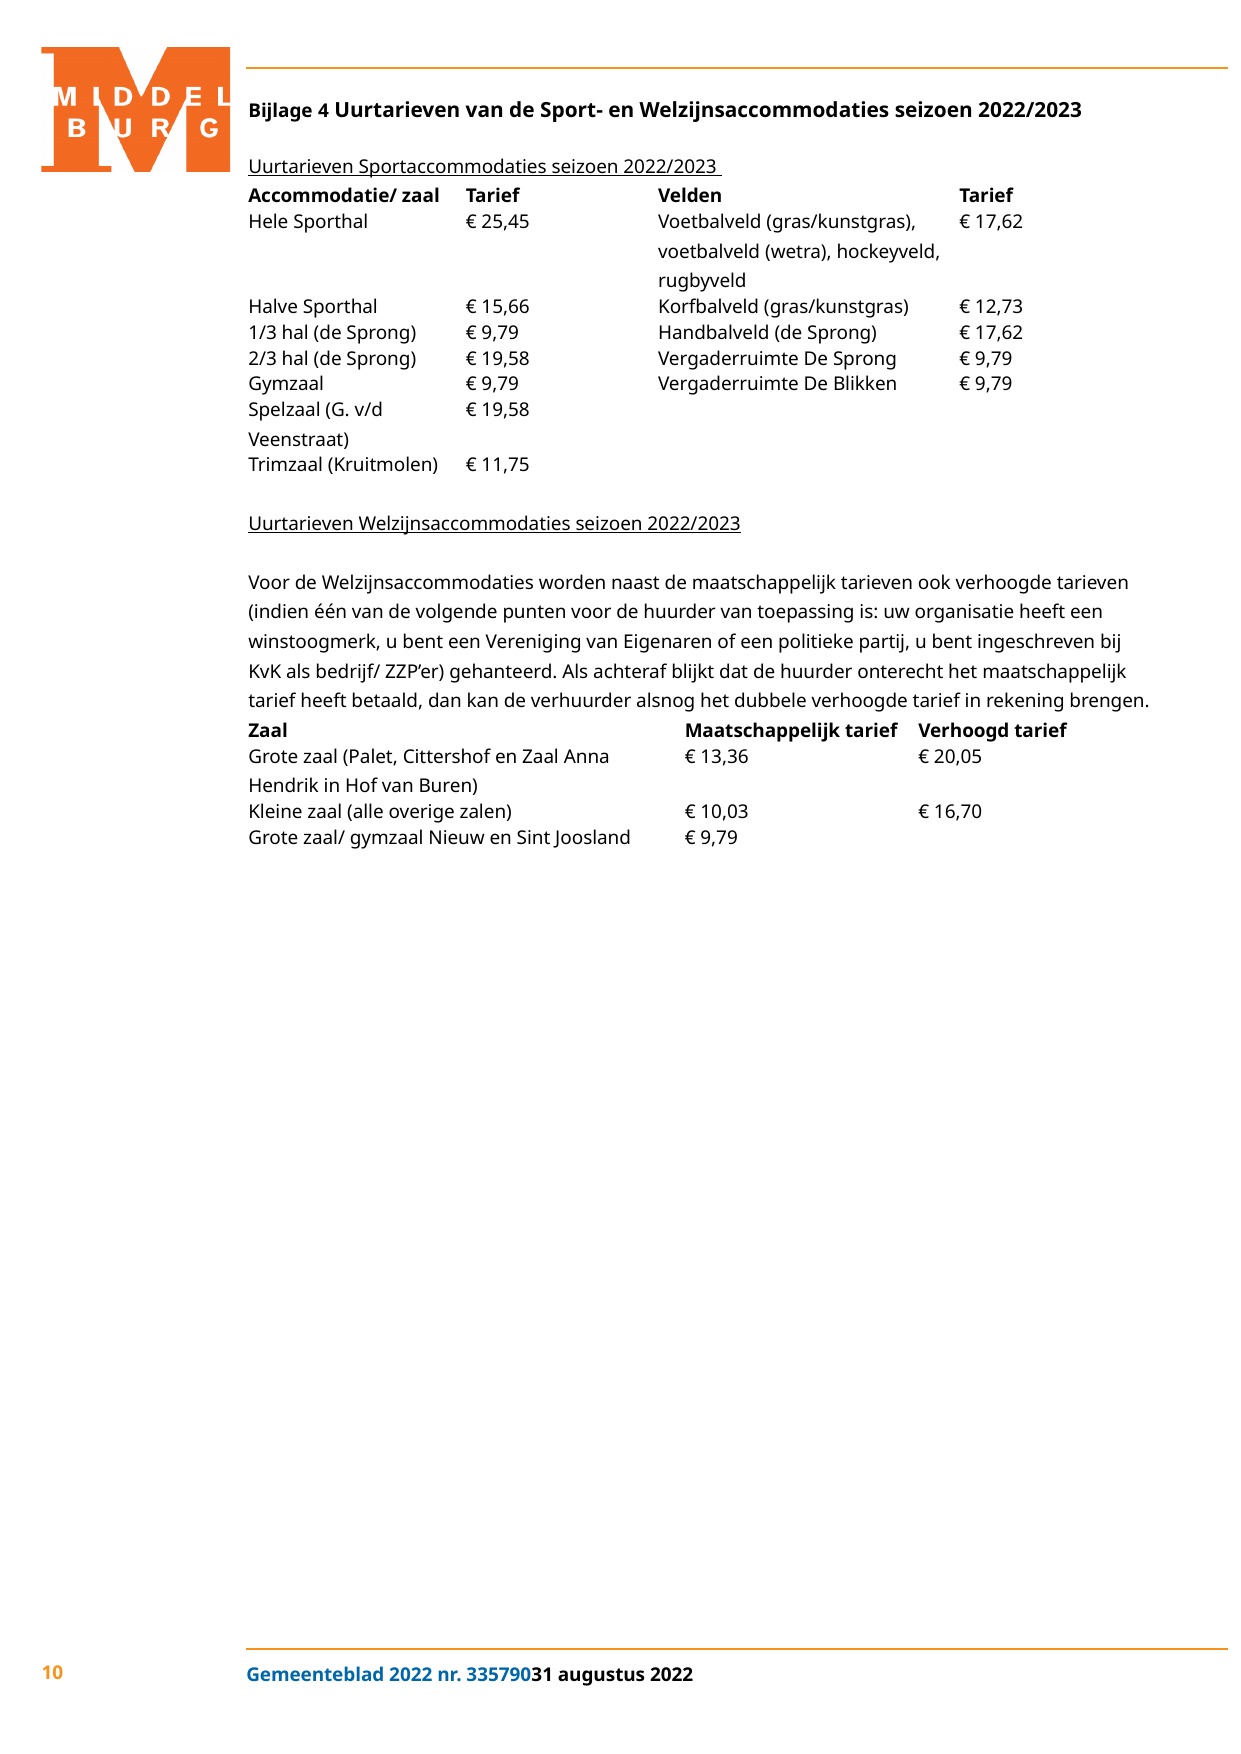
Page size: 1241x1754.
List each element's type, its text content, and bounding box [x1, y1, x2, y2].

table_cell 2/3 hal (de Sprong) [248, 345, 466, 370]
table_cell € 13,36 [685, 743, 918, 798]
text Uurtarieven Welzijnsaccommodaties seizoen 2022/2023 [248, 510, 1152, 536]
table_cell € 9,79 [685, 824, 918, 850]
table_header Accommodatie/ zaal [248, 183, 466, 208]
text Voor de Welzijnsaccommodaties worden naast de maatschappelijk tarieven ook verhoogde tarieven (indien één van de volgende punten voor de huurder van toepassing is: uw organisatie heeft een winstoogmerk, u bent een Vereniging van Eigenaren of een politieke partij, u bent ingeschreven bij KvK als bedrijf/ ZZP’er) gehanteerd. Als achteraf blijkt dat de huurder onterecht het maatschappelijk tarief heeft betaald, dan kan de verhuurder alsnog het dubbele verhoogde tarief in rekening brengen. [248, 569, 1152, 713]
table_cell Kleine zaal (alle overige zalen) [248, 798, 684, 824]
table_cell Grote zaal (Palet, Cittershof en Zaal Anna Hendrik in Hof van Buren) [248, 743, 684, 798]
table_cell € 9,79 [959, 370, 1152, 396]
table_header Verhoogd tarief [918, 717, 1152, 743]
table_cell Handbalveld (de Sprong) [658, 319, 959, 345]
table_cell € 9,79 [466, 370, 658, 396]
table_cell € 11,75 [466, 451, 658, 477]
text Bijlage 4 Uurtarieven van de Sport- en Welzijnsaccommodaties seizoen 2022/2023 [248, 95, 1152, 123]
table_cell [959, 451, 1152, 477]
table_cell [959, 396, 1152, 451]
table_cell Spelzaal (G. v/d Veenstraat) [248, 396, 466, 451]
table_cell € 25,45 [466, 208, 658, 293]
table_header Tarief [959, 183, 1152, 208]
table_header Tarief [466, 183, 658, 208]
table_cell € 9,79 [466, 319, 658, 345]
table_cell Voetbalveld (gras/kunstgras), voetbalveld (wetra), hockeyveld, rugbyveld [658, 208, 959, 293]
table_header Maatschappelijk tarief [685, 717, 918, 743]
table_header Velden [658, 183, 959, 208]
table_cell € 16,70 [918, 798, 1152, 824]
table_cell € 20,05 [918, 743, 1152, 798]
text Uurtarieven Sportaccommodaties seizoen 2022/2023 [248, 153, 1152, 179]
picture [41, 47, 231, 172]
table_cell € 19,58 [466, 396, 658, 451]
table_cell [658, 451, 959, 477]
table_cell € 15,66 [466, 293, 658, 319]
table_header Zaal [248, 717, 684, 743]
table_cell Gymzaal [248, 370, 466, 396]
table_cell € 10,03 [685, 798, 918, 824]
table_cell € 17,62 [959, 319, 1152, 345]
table_cell Korfbalveld (gras/kunstgras) [658, 293, 959, 319]
table_cell 1/3 hal (de Sprong) [248, 319, 466, 345]
table_cell [658, 396, 959, 451]
table_cell [918, 824, 1152, 850]
table_cell Hele Sporthal [248, 208, 466, 293]
table_cell Trimzaal (Kruitmolen) [248, 451, 466, 477]
table_cell Vergaderruimte De Sprong [658, 345, 959, 370]
table_cell Halve Sporthal [248, 293, 466, 319]
table_cell Vergaderruimte De Blikken [658, 370, 959, 396]
table_cell € 12,73 [959, 293, 1152, 319]
table_cell Grote zaal/ gymzaal Nieuw en Sint Joosland [248, 824, 684, 850]
table_cell € 17,62 [959, 208, 1152, 293]
table_cell € 19,58 [466, 345, 658, 370]
table_cell € 9,79 [959, 345, 1152, 370]
